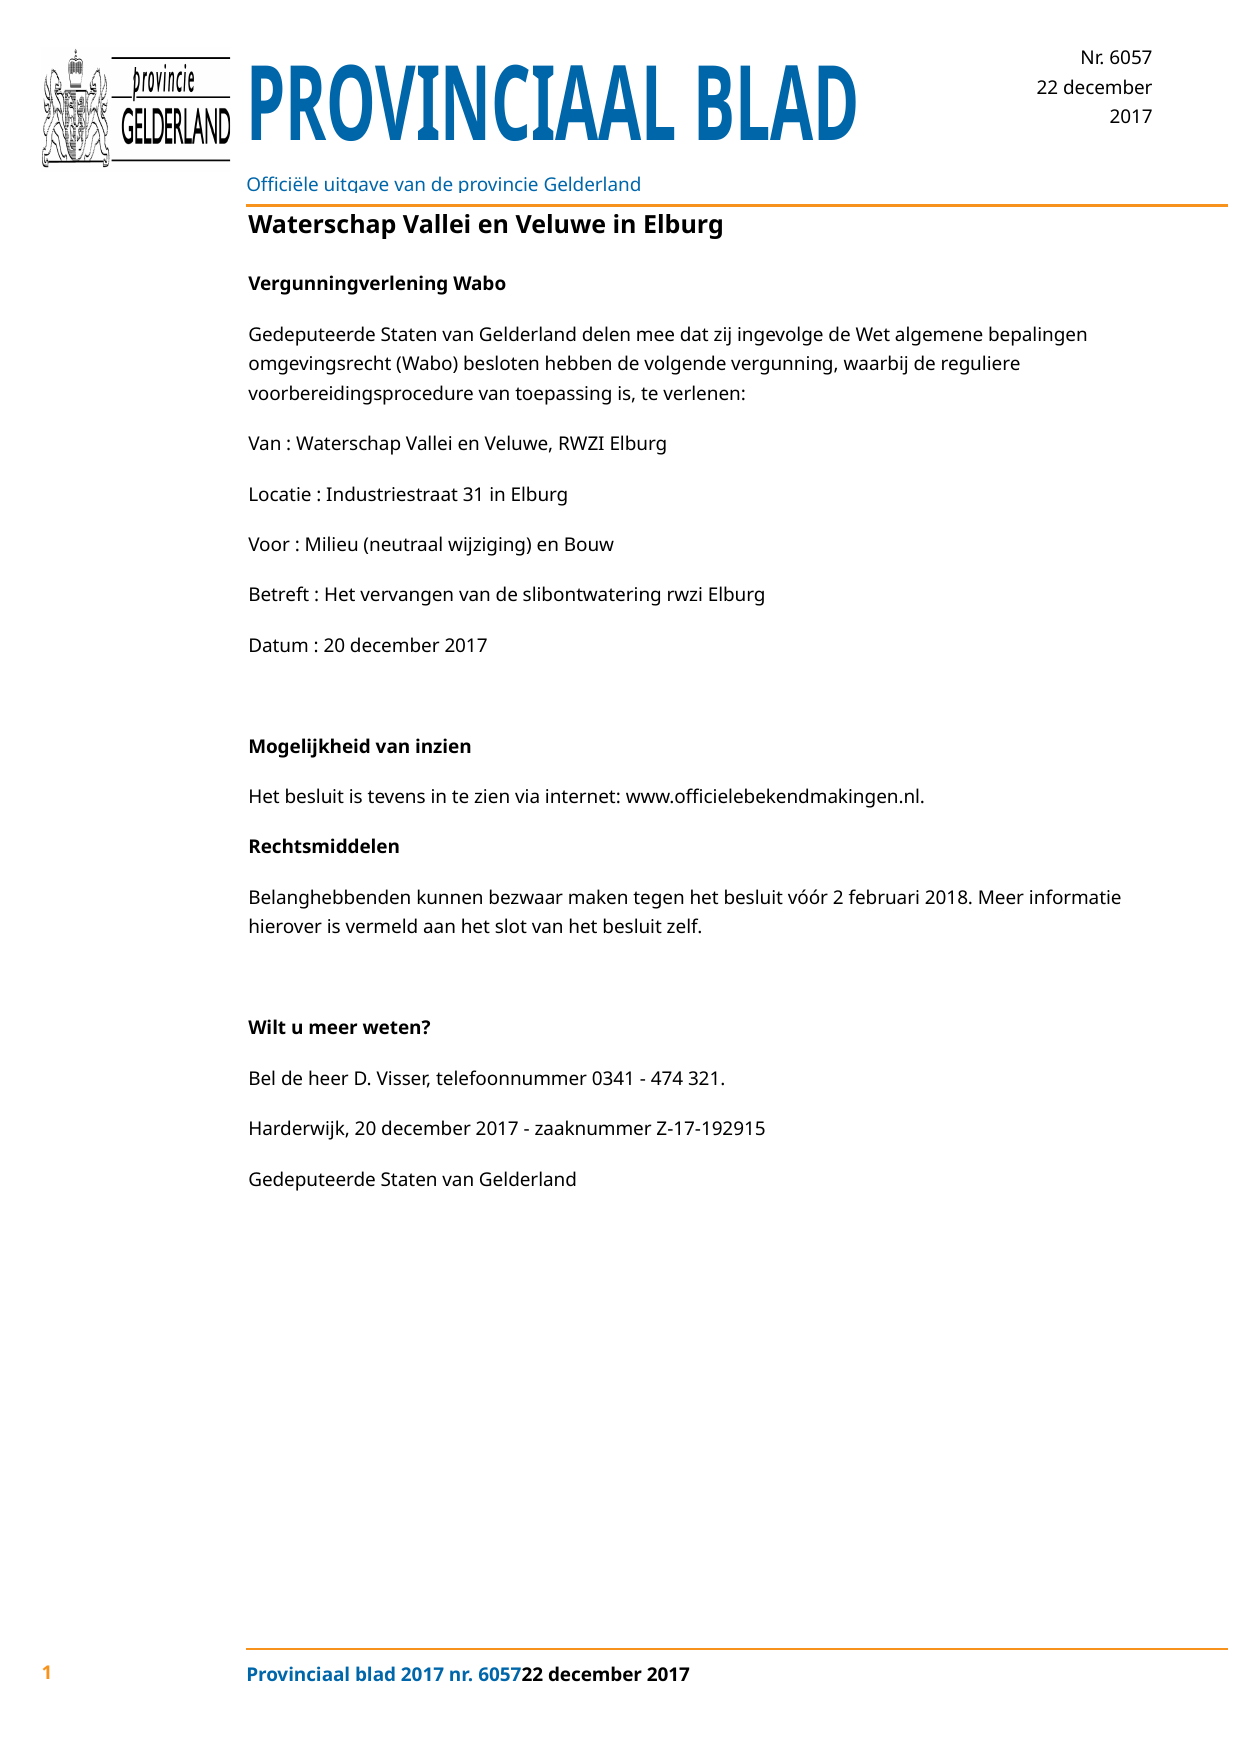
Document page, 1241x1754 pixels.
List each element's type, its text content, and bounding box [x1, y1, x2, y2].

text Harderwijk, 20 december 2017 - zaaknummer Z-17-192915 [248, 1115, 1152, 1141]
text Mogelijkheid van inzien [248, 733, 1152, 758]
text Het besluit is tevens in te zien via internet: www.officielebekendmakingen.nl. [248, 783, 1152, 809]
text Van : Waterschap Vallei en Veluwe, RWZI Elburg [248, 430, 1152, 456]
text Datum : 20 december 2017 [248, 632, 1152, 658]
text Voor : Milieu (neutraal wijziging) en Bouw [248, 531, 1152, 557]
picture [41, 47, 231, 172]
text Belanghebbenden kunnen bezwaar maken tegen het besluit vóór 2 februari 2018. Meer informatie hierover is vermeld aan het slot van het besluit zelf. [248, 884, 1152, 939]
text Vergunningverlening Wabo [248, 270, 1152, 296]
text Gedeputeerde Staten van Gelderland delen mee dat zij ingevolge de Wet algemene bepalingen omgevingsrecht (Wabo) besloten hebben de volgende vergunning, waarbij de reguliere voorbereidingsprocedure van toepassing is, te verlenen: [248, 321, 1152, 406]
text Wilt u meer weten? [248, 1014, 1152, 1040]
text Locatie : Industriestraat 31 in Elburg [248, 481, 1152, 506]
text Gedeputeerde Staten van Gelderland [248, 1166, 1152, 1191]
text Betreft : Het vervangen van de slibontwatering rwzi Elburg [248, 582, 1152, 607]
text Waterschap Vallei en Veluwe in Elburg [248, 207, 1152, 241]
text Rechtsmiddelen [248, 834, 1152, 859]
text Bel de heer D. Visser, telefoonnummer 0341 - 474 321. [248, 1065, 1152, 1091]
